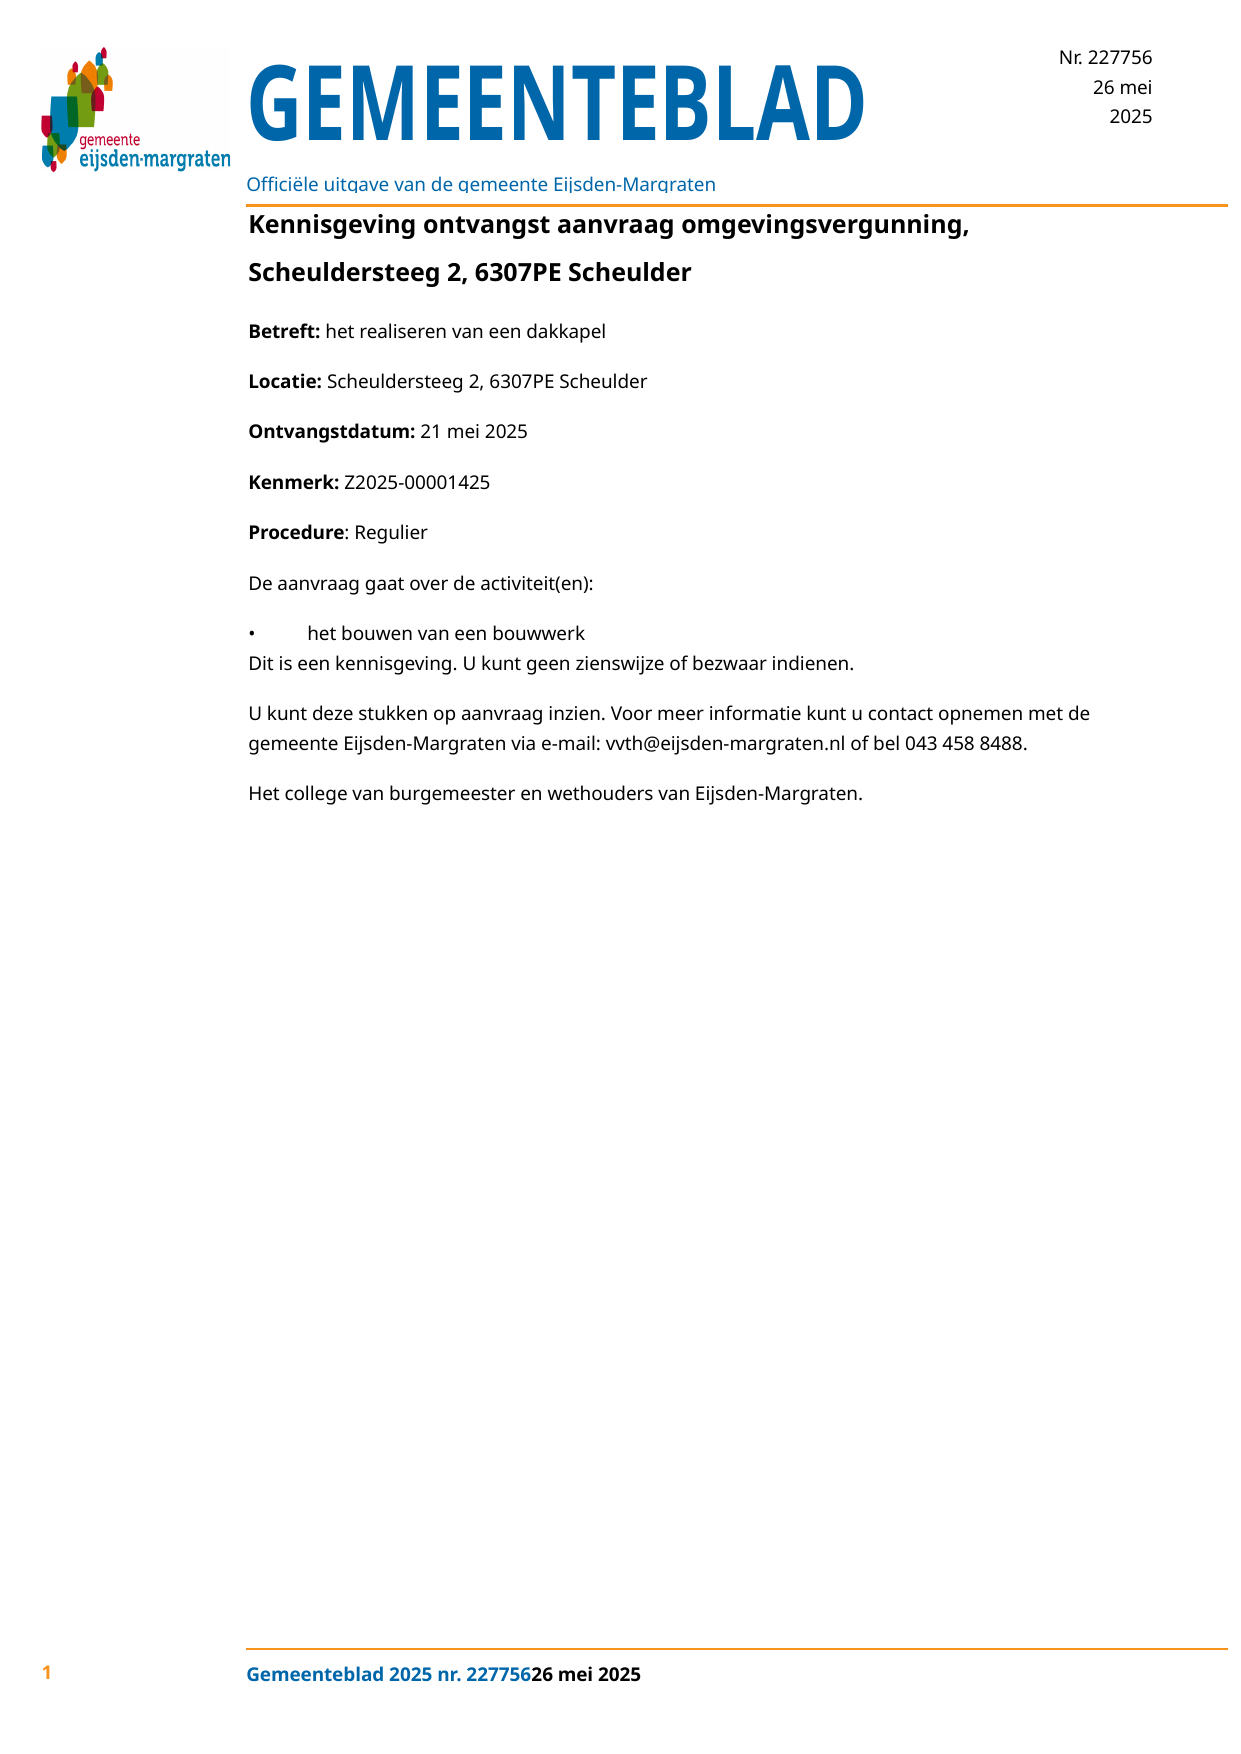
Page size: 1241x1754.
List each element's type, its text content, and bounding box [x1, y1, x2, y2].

text Locatie: Scheuldersteeg 2, 6307PE Scheulder [248, 368, 1152, 394]
text Dit is een kennisgeving. U kunt geen zienswijze of bezwaar indienen. [248, 650, 1152, 676]
text De aanvraag gaat over de activiteit(en): [248, 570, 1152, 596]
text Ontvangstdatum: 21 mei 2025 [248, 419, 1152, 444]
text Het college van burgemeester en wethouders van Eijsden-Margraten. [248, 780, 1152, 806]
text Kenmerk: Z2025-00001425 [248, 469, 1152, 495]
picture [41, 47, 231, 172]
text Procedure: Regulier [248, 519, 1152, 545]
text U kunt deze stukken op aanvraag inzien. Voor meer informatie kunt u contact opnemen met de gemeente Eijsden-Margraten via e-mail: vvth@eijsden-margraten.nl of bel 043 458 8488. [248, 700, 1152, 756]
list het bouwen van een bouwwerk [248, 620, 1152, 646]
text Kennisgeving ontvangst aanvraag omgevingsvergunning, Scheuldersteeg 2, 6307PE Scheulder [248, 207, 1152, 288]
text Betreft: het realiseren van een dakkapel [248, 318, 1152, 344]
